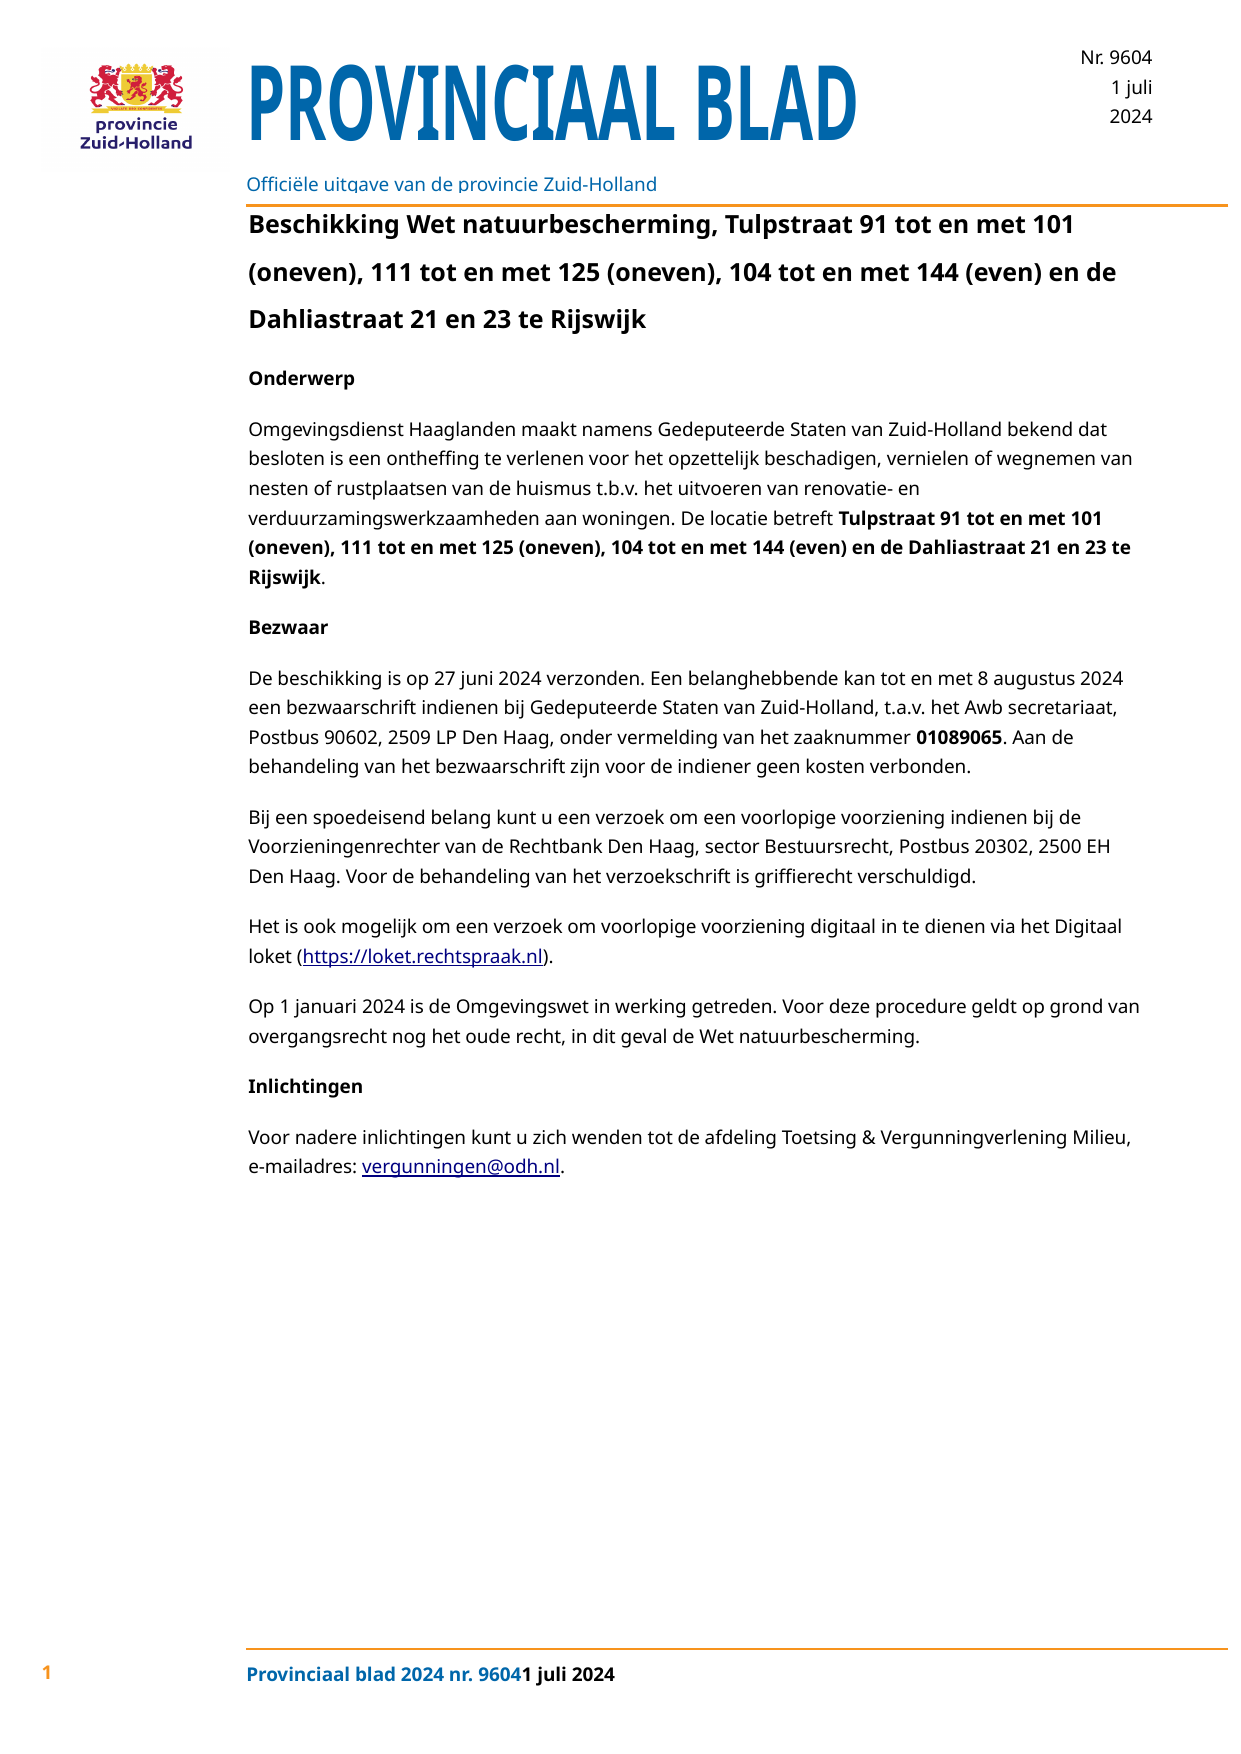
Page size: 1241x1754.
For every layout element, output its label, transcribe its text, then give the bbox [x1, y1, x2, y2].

text Bij een spoedeisend belang kunt u een verzoek om een voorlopige voorziening indienen bij de Voorzieningenrechter van de Rechtbank Den Haag, sector Bestuursrecht, Postbus 20302, 2500 EH Den Haag. Voor de behandeling van het verzoekschrift is griffierecht verschuldigd. [248, 804, 1152, 889]
picture [41, 47, 231, 172]
text Bezwaar [248, 614, 1152, 640]
text Beschikking Wet natuurbescherming, Tulpstraat 91 tot en met 101 (oneven), 111 tot en met 125 (oneven), 104 tot en met 144 (even) en de Dahliastraat 21 en 23 te Rijswijk [248, 207, 1152, 336]
text Voor nadere inlichtingen kunt u zich wenden tot de afdeling Toetsing & Vergunningverlening Milieu, e-mailadres: vergunningen@odh.nl. [248, 1124, 1152, 1179]
text Omgevingsdienst Haaglanden maakt namens Gedeputeerde Staten van Zuid-Holland bekend dat besloten is een ontheffing te verlenen voor het opzettelijk beschadigen, vernielen of wegnemen van nesten of rustplaatsen van de huismus t.b.v. het uitvoeren van renovatie- en verduurzamingswerkzaamheden aan woningen. De locatie betreft Tulpstraat 91 tot en met 101 (oneven), 111 tot en met 125 (oneven), 104 tot en met 144 (even) en de Dahliastraat 21 en 23 te Rijswijk. [248, 416, 1152, 589]
text Het is ook mogelijk om een verzoek om voorlopige voorziening digitaal in te dienen via het Digitaal loket (https://loket.rechtspraak.nl). [248, 913, 1152, 969]
text Inlichtingen [248, 1073, 1152, 1099]
text Onderwerp [248, 366, 1152, 391]
text Op 1 januari 2024 is de Omgevingswet in werking getreden. Voor deze procedure geldt op grond van overgangsrecht nog het oude recht, in dit geval de Wet natuurbescherming. [248, 993, 1152, 1049]
text De beschikking is op 27 juni 2024 verzonden. Een belanghebbende kan tot en met 8 augustus 2024 een bezwaarschrift indienen bij Gedeputeerde Staten van Zuid-Holland, t.a.v. het Awb secretariaat, Postbus 90602, 2509 LP Den Haag, onder vermelding van het zaaknummer 01089065. Aan de behandeling van het bezwaarschrift zijn voor de indiener geen kosten verbonden. [248, 665, 1152, 779]
